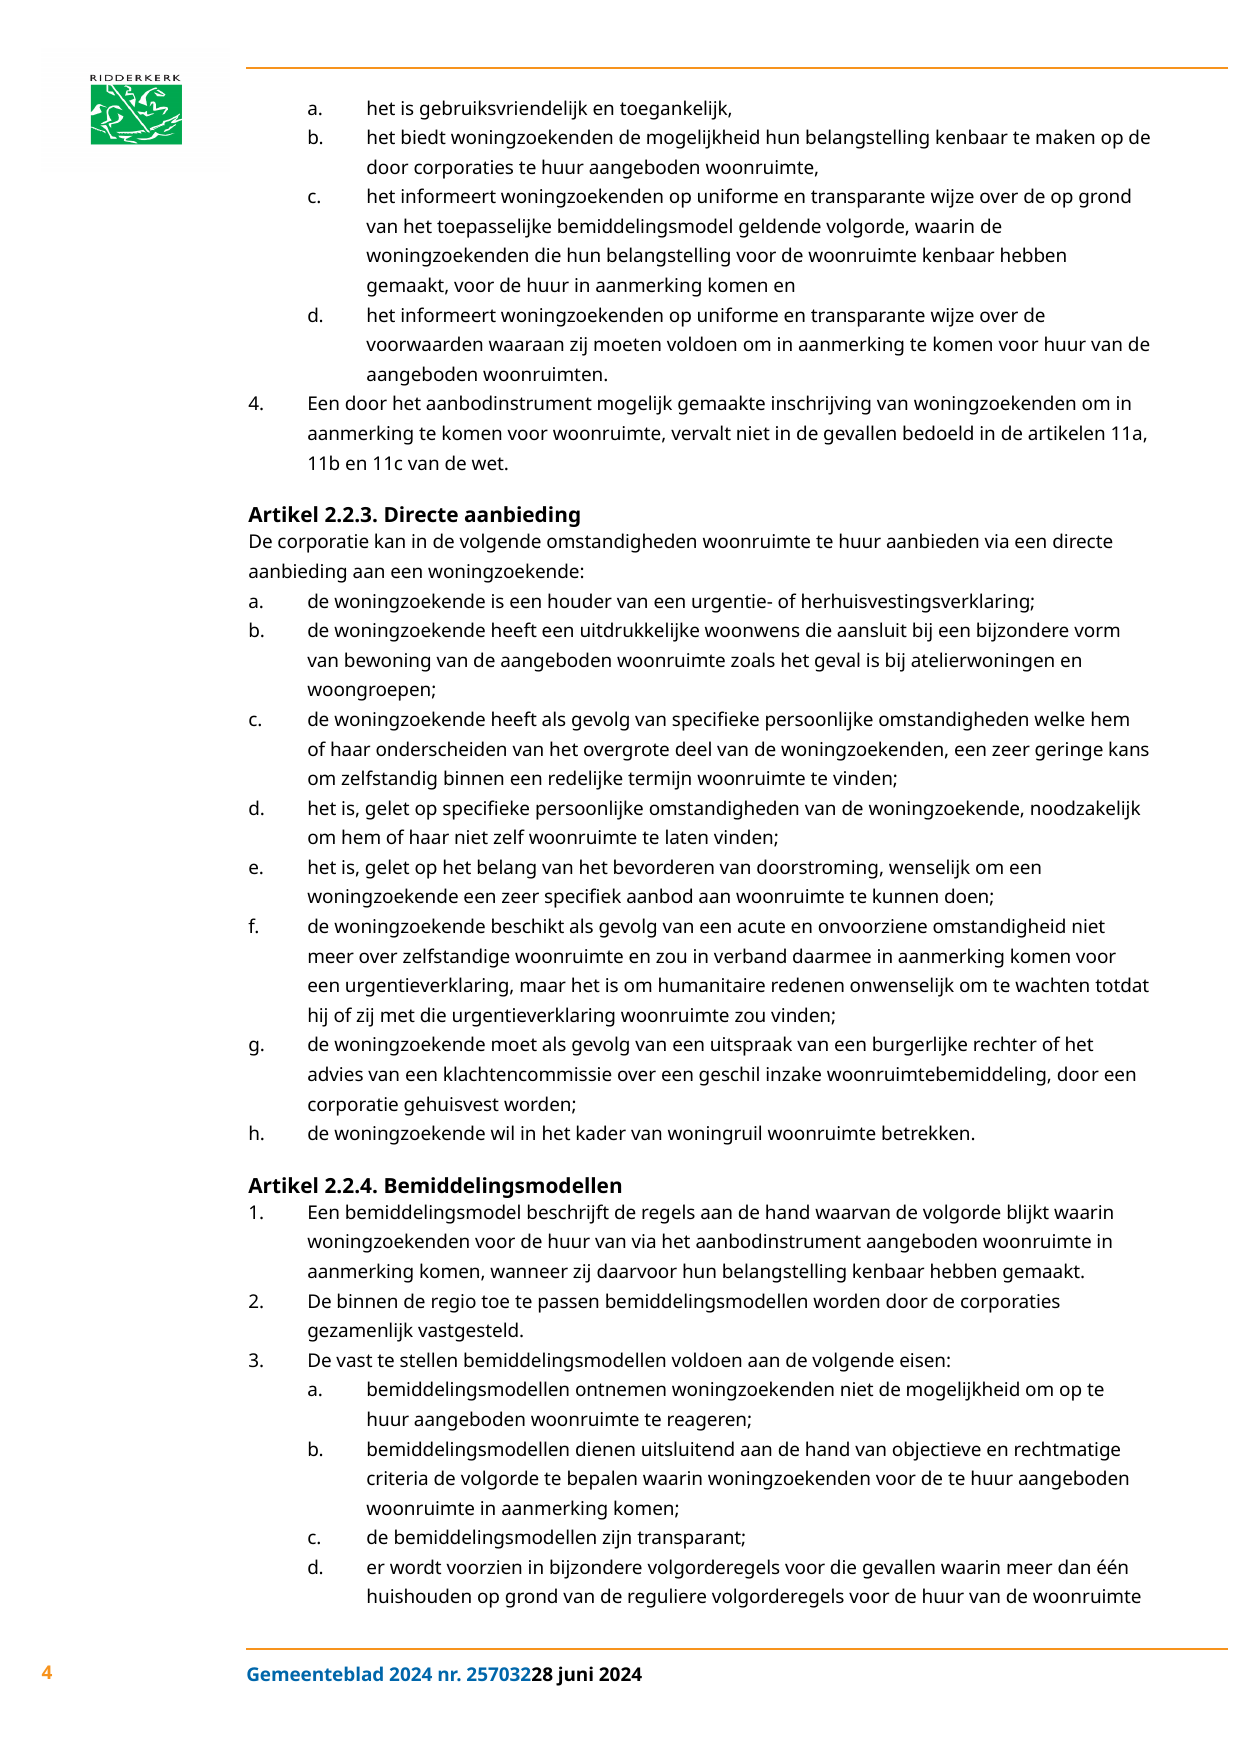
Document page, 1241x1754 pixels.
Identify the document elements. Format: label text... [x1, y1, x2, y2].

list het informeert woningzoekenden op uniforme en transparante wijze over de voorwaarden waaraan zij moeten voldoen om in aanmerking te komen voor huur van de aangeboden woonruimten. [307, 302, 1152, 387]
list Een bemiddelingsmodel beschrijft de regels aan de hand waarvan de volgorde blijkt waarin woningzoekenden voor de huur van via het aanbodinstrument aangeboden woonruimte in aanmerking komen, wanneer zij daarvoor hun belangstelling kenbaar hebben gemaakt. [248, 1199, 1152, 1284]
list de woningzoekende wil in het kader van woningruil woonruimte betrekken. [248, 1120, 1152, 1146]
list bemiddelingsmodellen ontnemen woningzoekenden niet de mogelijkheid om op te huur aangeboden woonruimte te reageren; [307, 1377, 1152, 1432]
list het biedt woningzoekenden de mogelijkheid hun belangstelling kenbaar te maken op de door corporaties te huur aangeboden woonruimte, [307, 124, 1152, 180]
list Een door het aanbodinstrument mogelijk gemaakte inschrijving van woningzoekenden om in aanmerking te komen voor woonruimte, vervalt niet in de gevallen bedoeld in de artikelen 11a, 11b en 11c van de wet. [248, 391, 1152, 476]
text Artikel 2.2.3. Directe aanbieding [248, 500, 1152, 529]
list de woningzoekende beschikt als gevolg van een acute en onvoorziene omstandigheid niet meer over zelfstandige woonruimte en zou in verband daarmee in aanmerking komen voor een urgentieverklaring, maar het is om humanitaire redenen onwenselijk om te wachten totdat hij of zij met die urgentieverklaring woonruimte zou vinden; [248, 913, 1152, 1028]
list De vast te stellen bemiddelingsmodellen voldoen aan de volgende eisen: [248, 1347, 1152, 1373]
list de woningzoekende moet als gevolg van een uitspraak van een burgerlijke rechter of het advies van een klachtencommissie over een geschil inzake woonruimtebemiddeling, door een corporatie gehuisvest worden; [248, 1032, 1152, 1116]
list het is, gelet op het belang van het bevorderen van doorstroming, wenselijk om een woningzoekende een zeer specifiek aanbod aan woonruimte te kunnen doen; [248, 854, 1152, 909]
list bemiddelingsmodellen dienen uitsluitend aan de hand van objectieve en rechtmatige criteria de volgorde te bepalen waarin woningzoekenden voor de te huur aangeboden woonruimte in aanmerking komen; [307, 1436, 1152, 1521]
list het is gebruiksvriendelijk en toegankelijk, [307, 95, 1152, 121]
list het informeert woningzoekenden op uniforme en transparante wijze over de op grond van het toepasselijke bemiddelingsmodel geldende volgorde, waarin de woningzoekenden die hun belangstelling voor de woonruimte kenbaar hebben gemaakt, voor de huur in aanmerking komen en [307, 183, 1152, 298]
text De corporatie kan in de volgende omstandigheden woonruimte te huur aanbieden via een directe aanbieding aan een woningzoekende: [248, 529, 1152, 584]
list de woningzoekende is een houder van een urgentie- of herhuisvestingsverklaring; [248, 588, 1152, 613]
list de woningzoekende heeft als gevolg van specifieke persoonlijke omstandigheden welke hem of haar onderscheiden van het overgrote deel van de woningzoekenden, een zeer geringe kans om zelfstandig binnen een redelijke termijn woonruimte te vinden; [248, 706, 1152, 791]
text Artikel 2.2.4. Bemiddelingsmodellen [248, 1171, 1152, 1199]
list de bemiddelingsmodellen zijn transparant; [307, 1524, 1152, 1550]
list het is, gelet op specifieke persoonlijke omstandigheden van de woningzoekende, noodzakelijk om hem of haar niet zelf woonruimte te laten vinden; [248, 795, 1152, 850]
list de woningzoekende heeft een uitdrukkelijke woonwens die aansluit bij een bijzondere vorm van bewoning van de aangeboden woonruimte zoals het geval is bij atelierwoningen en woongroepen; [248, 617, 1152, 702]
list er wordt voorzien in bijzondere volgorderegels voor die gevallen waarin meer dan één huishouden op grond van de reguliere volgorderegels voor de huur van de woonruimte [307, 1554, 1152, 1609]
list De binnen de regio toe te passen bemiddelingsmodellen worden door de corporaties gezamenlijk vastgesteld. [248, 1288, 1152, 1343]
picture [41, 47, 231, 172]
